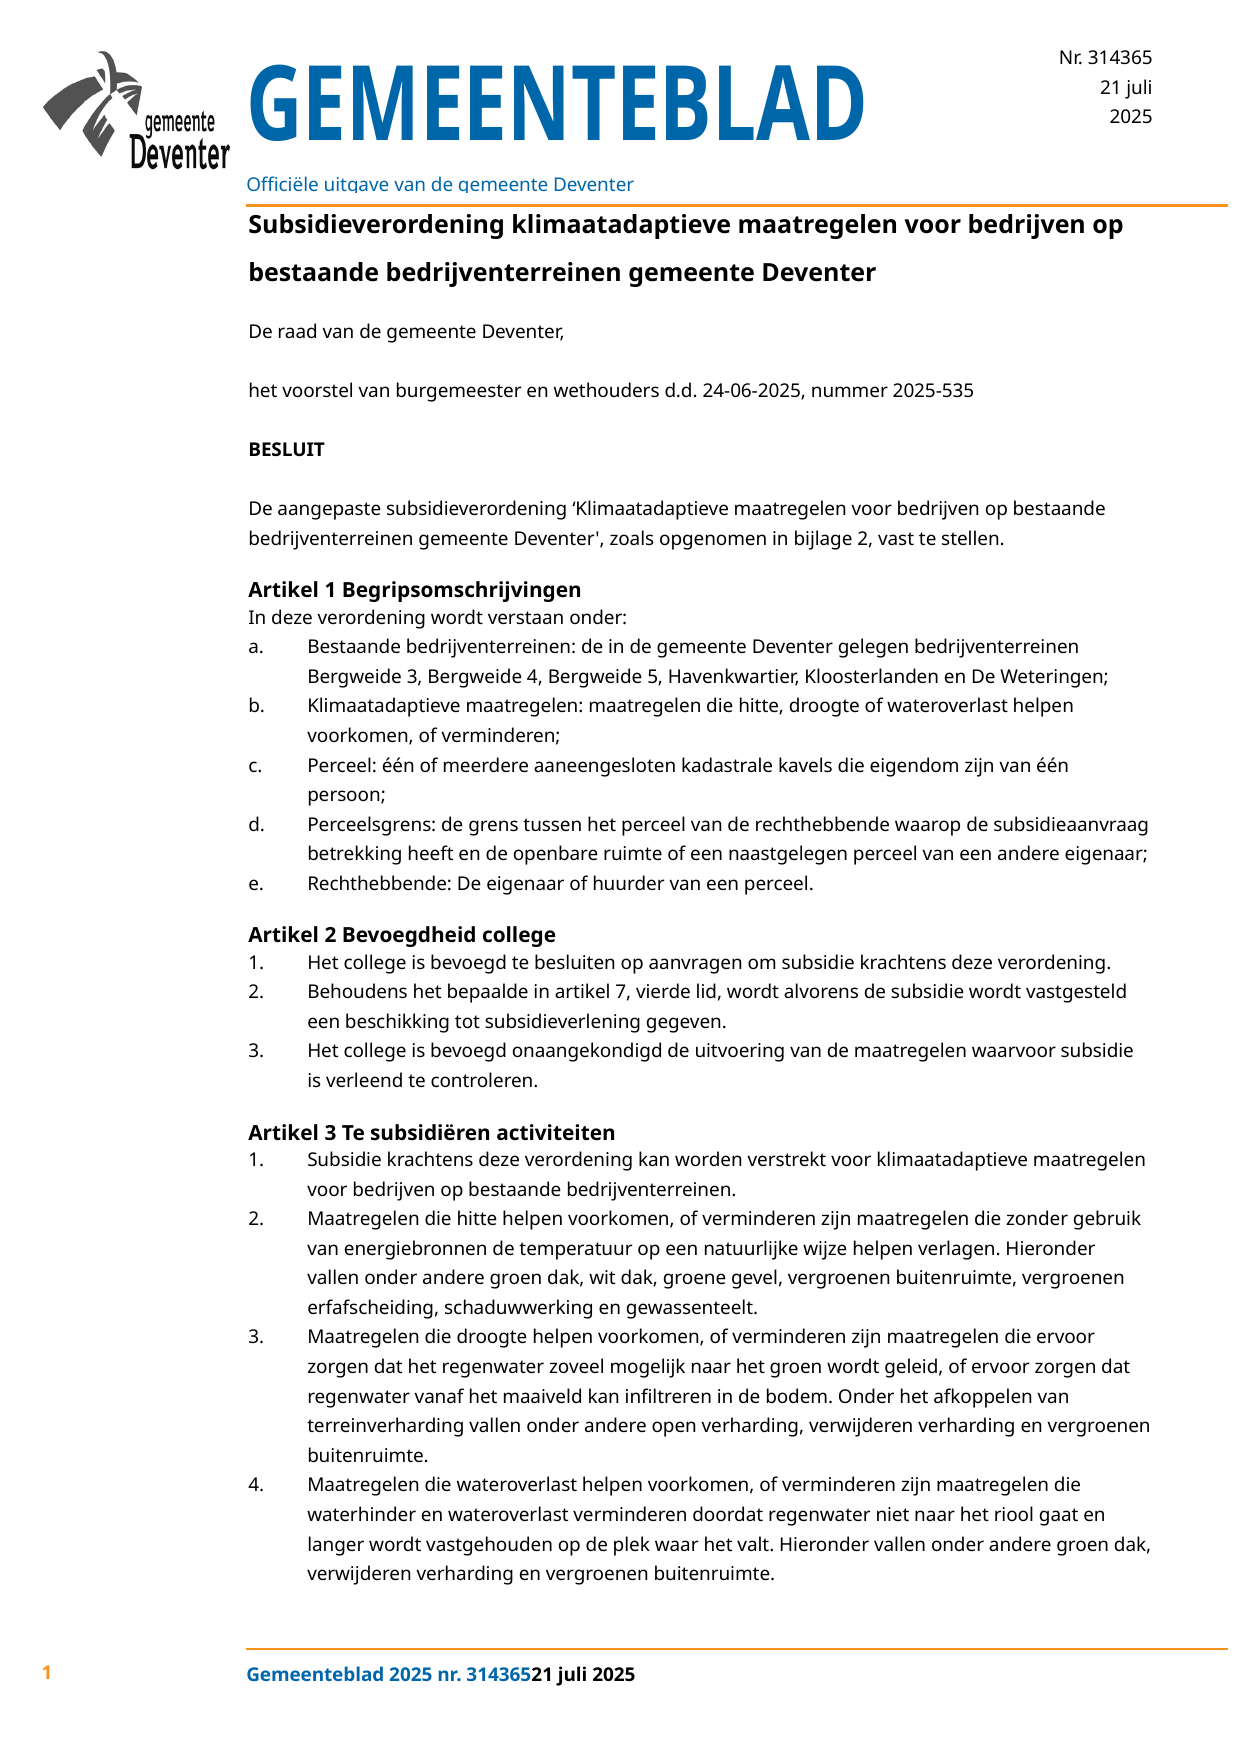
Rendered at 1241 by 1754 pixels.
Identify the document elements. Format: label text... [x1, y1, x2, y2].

list Maatregelen die hitte helpen voorkomen, of verminderen zijn maatregelen die zonder gebruik van energiebronnen de temperatuur op een natuurlijke wijze helpen verlagen. Hieronder vallen onder andere groen dak, wit dak, groene gevel, vergroenen buitenruimte, vergroenen erfafscheiding, schaduwwerking en gewassenteelt. [248, 1205, 1152, 1320]
text BESLUIT [248, 436, 1152, 462]
list Bestaande bedrijventerreinen: de in de gemeente Deventer gelegen bedrijventerreinen Bergweide 3, Bergweide 4, Bergweide 5, Havenkwartier, Kloosterlanden en De Weteringen; [248, 633, 1152, 689]
text Subsidieverordening klimaatadaptieve maatregelen voor bedrijven op bestaande bedrijventerreinen gemeente Deventer [248, 207, 1152, 288]
text het voorstel van burgemeester en wethouders d.d. 24-06-2025, nummer 2025-535 [248, 377, 1152, 403]
list Subsidie krachtens deze verordening kan worden verstrekt voor klimaatadaptieve maatregelen voor bedrijven op bestaande bedrijventerreinen. [248, 1146, 1152, 1201]
list Perceelsgrens: de grens tussen het perceel van de rechthebbende waarop de subsidieaanvraag betrekking heeft en de openbare ruimte of een naastgelegen perceel van een andere eigenaar; [248, 811, 1152, 866]
text Artikel 1 Begripsomschrijvingen [248, 575, 1152, 604]
list Perceel: één of meerdere aaneengesloten kadastrale kavels die eigendom zijn van één persoon; [248, 752, 1152, 807]
list Het college is bevoegd onaangekondigd de uitvoering van de maatregelen waarvoor subsidie is verleend te controleren. [248, 1038, 1152, 1093]
list Behoudens het bepaalde in artikel 7, vierde lid, wordt alvorens de subsidie wordt vastgesteld een beschikking tot subsidieverlening gegeven. [248, 978, 1152, 1034]
list Maatregelen die wateroverlast helpen voorkomen, of verminderen zijn maatregelen die waterhinder en wateroverlast verminderen doordat regenwater niet naar het riool gaat en langer wordt vastgehouden op de plek waar het valt. Hieronder vallen onder andere groen dak, verwijderen verharding en vergroenen buitenruimte. [248, 1472, 1152, 1586]
list Het college is bevoegd te besluiten op aanvragen om subsidie krachtens deze verordening. [248, 949, 1152, 975]
list Rechthebbende: De eigenaar of huurder van een perceel. [248, 870, 1152, 896]
text De aangepaste subsidieverordening ‘Klimaatadaptieve maatregelen voor bedrijven op bestaande bedrijventerreinen gemeente Deventer', zoals opgenomen in bijlage 2, vast te stellen. [248, 495, 1152, 551]
text De raad van de gemeente Deventer, [248, 318, 1152, 344]
text Artikel 2 Bevoegdheid college [248, 921, 1152, 949]
list Klimaatadaptieve maatregelen: maatregelen die hitte, droogte of wateroverlast helpen voorkomen, of verminderen; [248, 693, 1152, 748]
list Maatregelen die droogte helpen voorkomen, of verminderen zijn maatregelen die ervoor zorgen dat het regenwater zoveel mogelijk naar het groen wordt geleid, of ervoor zorgen dat regenwater vanaf het maaiveld kan infiltreren in de bodem. Onder het afkoppelen van terreinverharding vallen onder andere open verharding, verwijderen verharding en vergroenen buitenruimte. [248, 1324, 1152, 1468]
picture [41, 47, 231, 172]
text Artikel 3 Te subsidiëren activiteiten [248, 1118, 1152, 1146]
text In deze verordening wordt verstaan onder: [248, 604, 1152, 629]
